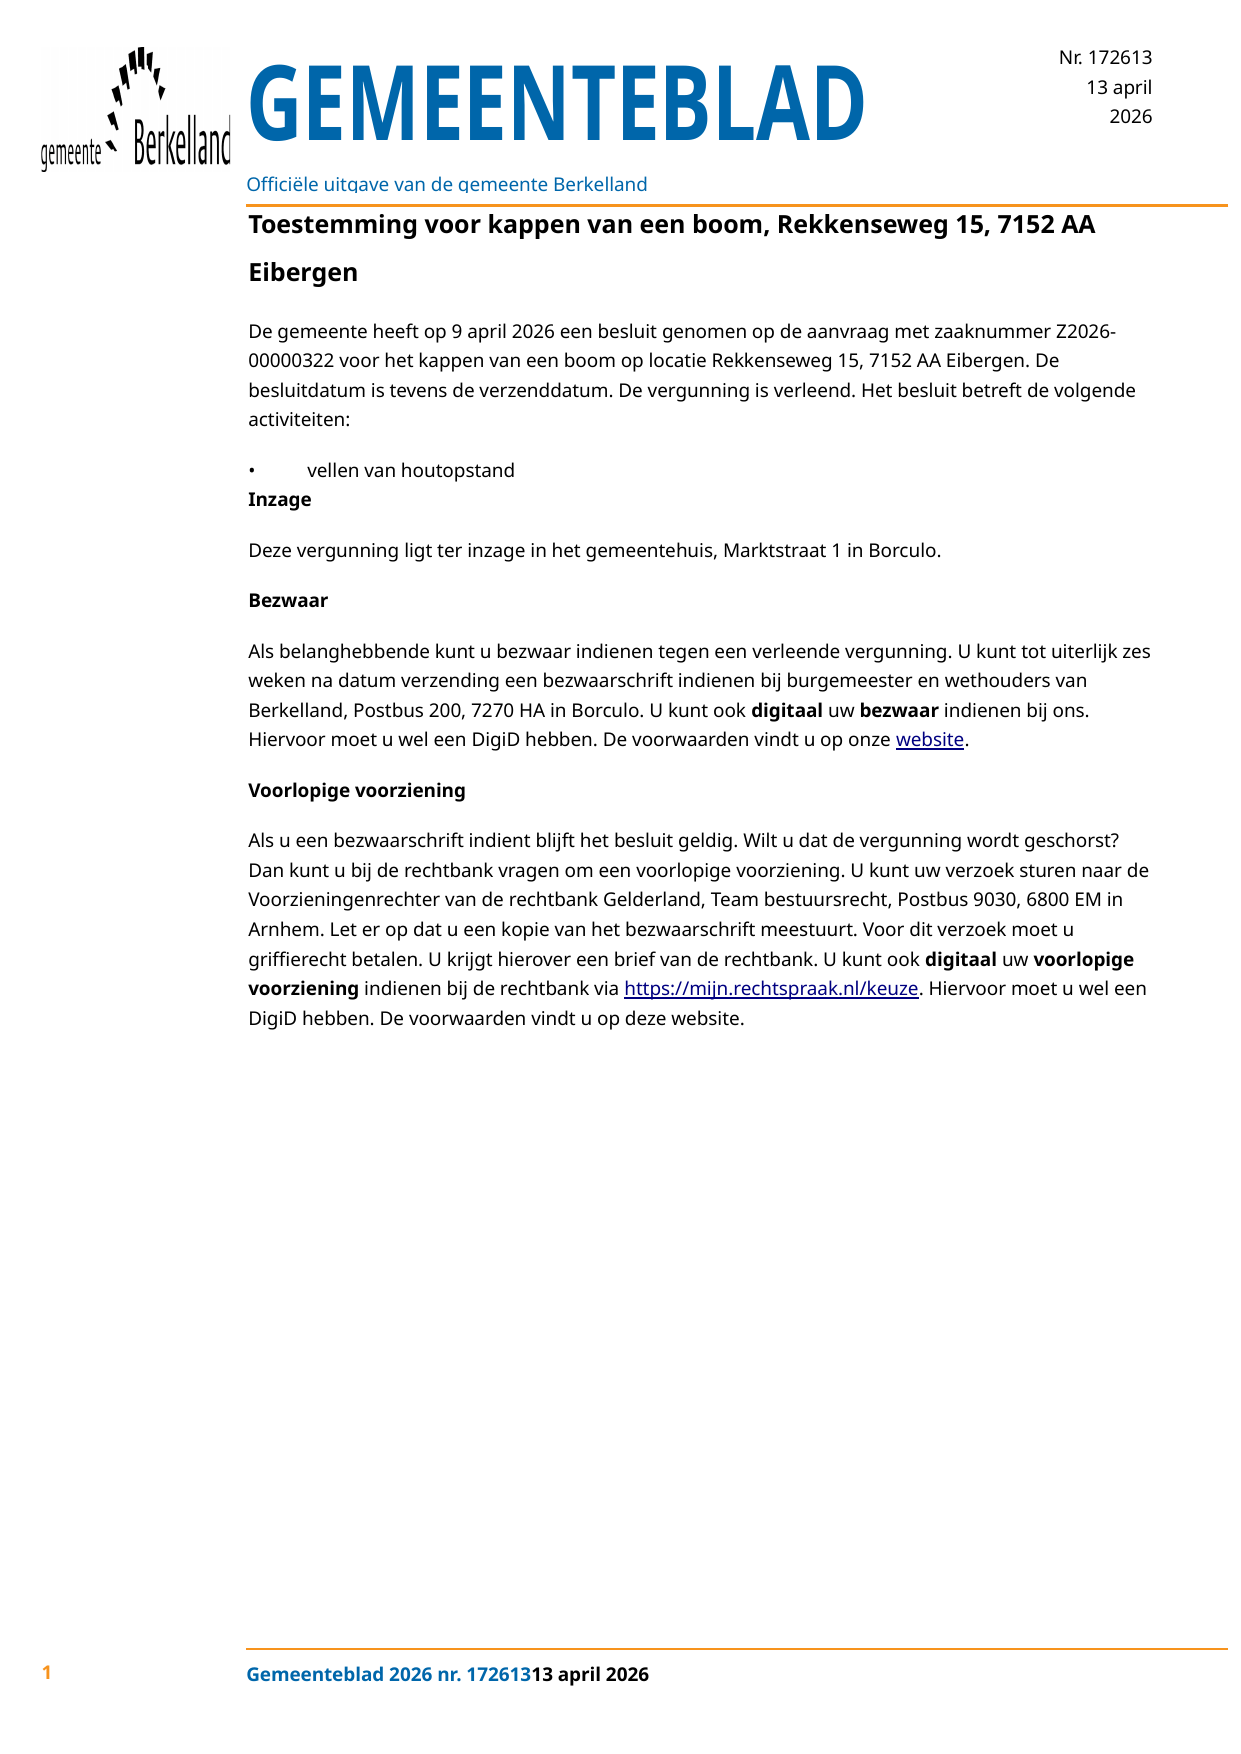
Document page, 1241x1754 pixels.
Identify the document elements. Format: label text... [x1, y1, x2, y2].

text Toestemming voor kappen van een boom, Rekkenseweg 15, 7152 AA Eibergen [248, 207, 1152, 288]
text Als u een bezwaarschrift indient blijft het besluit geldig. Wilt u dat de vergunning wordt geschorst? Dan kunt u bij de rechtbank vragen om een voorlopige voorziening. U kunt uw verzoek sturen naar de Voorzieningenrechter van de rechtbank Gelderland, Team bestuursrecht, Postbus 9030, 6800 EM in Arnhem. Let er op dat u een kopie van het bezwaarschrift meestuurt. Voor dit verzoek moet u griffierecht betalen. U krijgt hierover een brief van de rechtbank. U kunt ook digitaal uw voorlopige voorziening indienen bij de rechtbank via https://mijn.rechtspraak.nl/keuze. Hiervoor moet u wel een DigiD hebben. De voorwaarden vindt u op deze website. [248, 827, 1152, 1031]
text Bezwaar [248, 587, 1152, 613]
text Inzage [248, 487, 1152, 512]
text Deze vergunning ligt ter inzage in het gemeentehuis, Marktstraat 1 in Borculo. [248, 537, 1152, 563]
text De gemeente heeft op 9 april 2026 een besluit genomen op de aanvraag met zaaknummer Z2026-00000322 voor het kappen van een boom op locatie Rekkenseweg 15, 7152 AA Eibergen. De besluitdatum is tevens de verzenddatum. De vergunning is verleend. Het besluit betreft de volgende activiteiten: [248, 318, 1152, 432]
text Als belanghebbende kunt u bezwaar indienen tegen een verleende vergunning. U kunt tot uiterlijk zes weken na datum verzending een bezwaarschrift indienen bij burgemeester en wethouders van Berkelland, Postbus 200, 7270 HA in Borculo. U kunt ook digitaal uw bezwaar indienen bij ons. Hiervoor moet u wel een DigiD hebben. De voorwaarden vindt u op onze website. [248, 638, 1152, 752]
text Voorlopige voorziening [248, 777, 1152, 803]
picture [41, 47, 231, 172]
list vellen van houtopstand [248, 457, 1152, 483]
